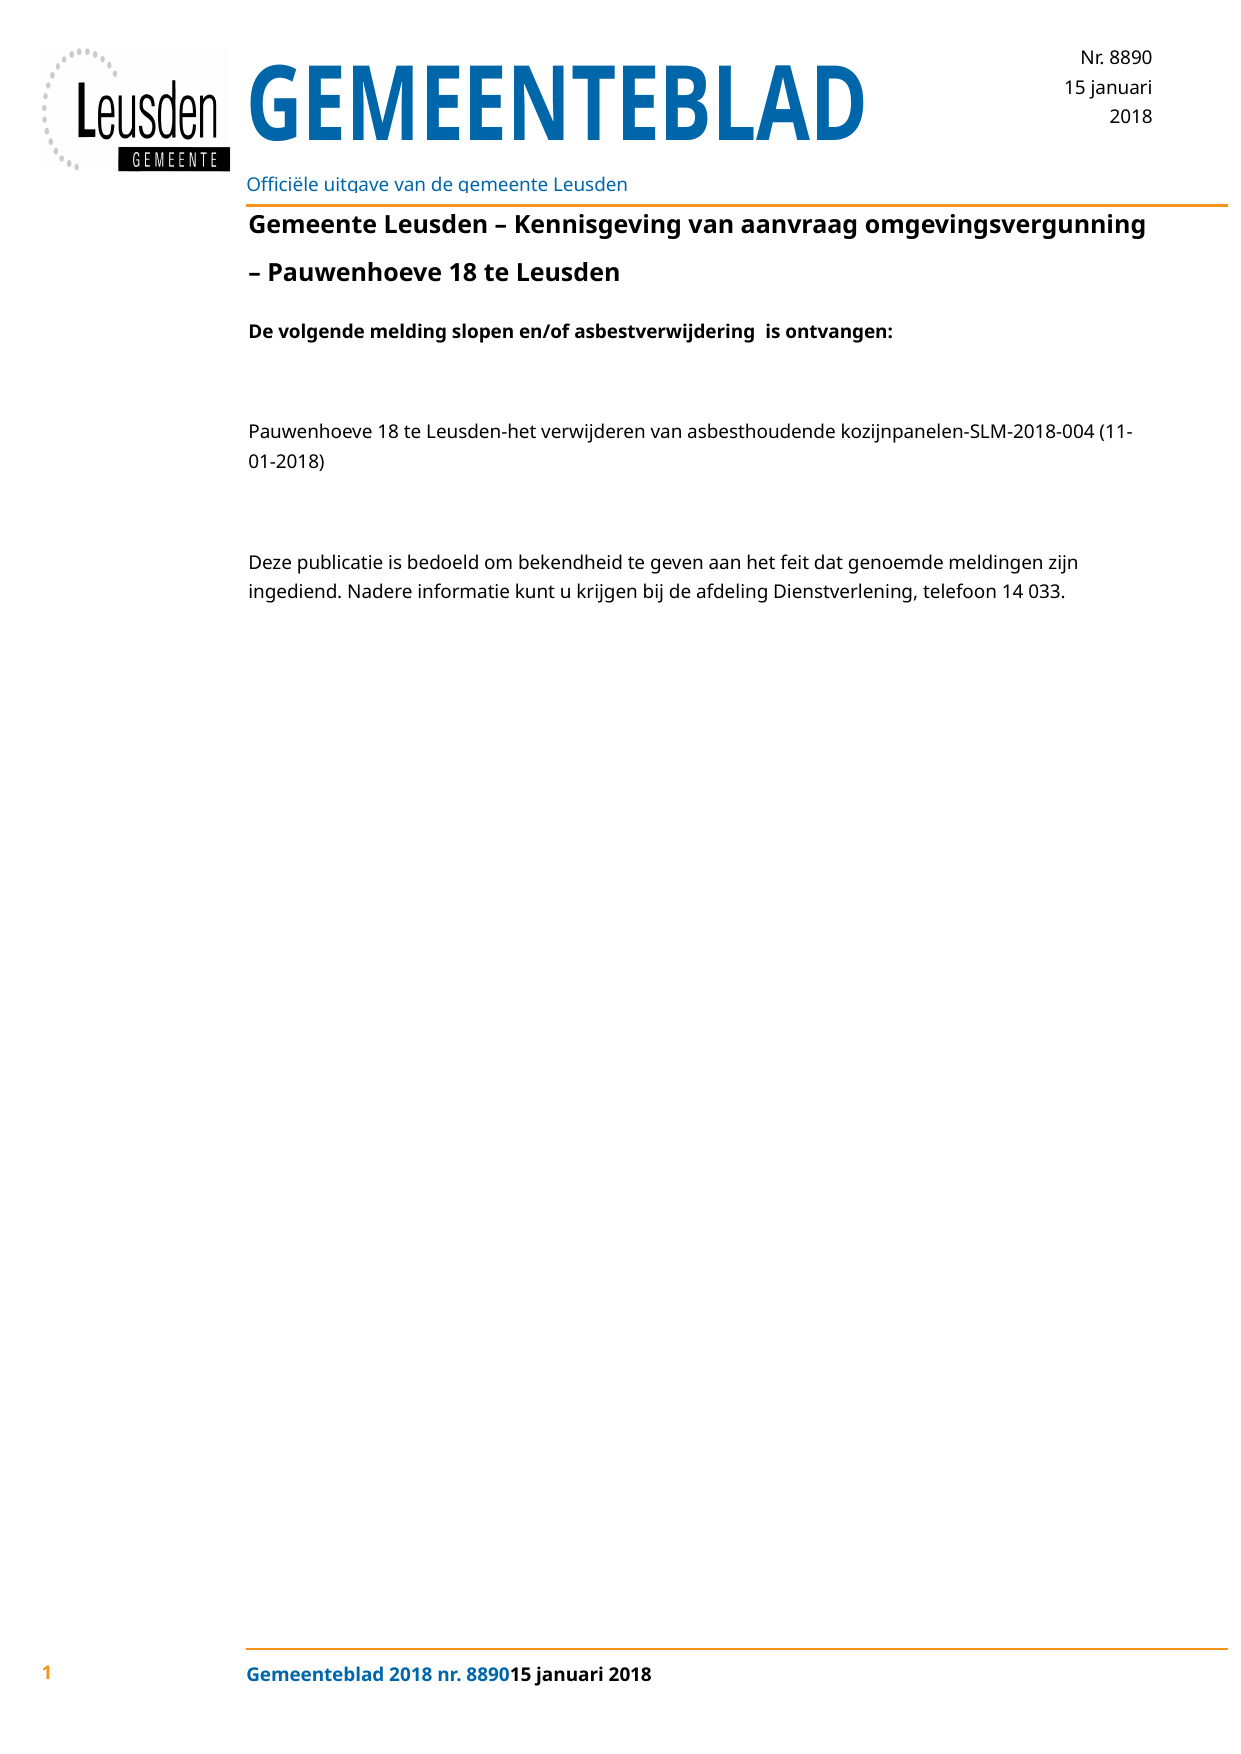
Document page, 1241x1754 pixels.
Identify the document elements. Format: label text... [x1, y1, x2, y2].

text Deze publicatie is bedoeld om bekendheid te geven aan het feit dat genoemde meldingen zijn ingediend. Nadere informatie kunt u krijgen bij de afdeling Dienstverlening, telefoon 14 033. [248, 549, 1152, 604]
text Gemeente Leusden – Kennisgeving van aanvraag omgevingsvergunning – Pauwenhoeve 18 te Leusden [248, 207, 1152, 288]
text Pauwenhoeve 18 te Leusden-het verwijderen van asbesthoudende kozijnpanelen-SLM-2018-004 (11-01-2018) [248, 419, 1152, 474]
text De volgende melding slopen en/of asbestverwijdering is ontvangen: [248, 318, 1152, 344]
picture [41, 47, 231, 172]
